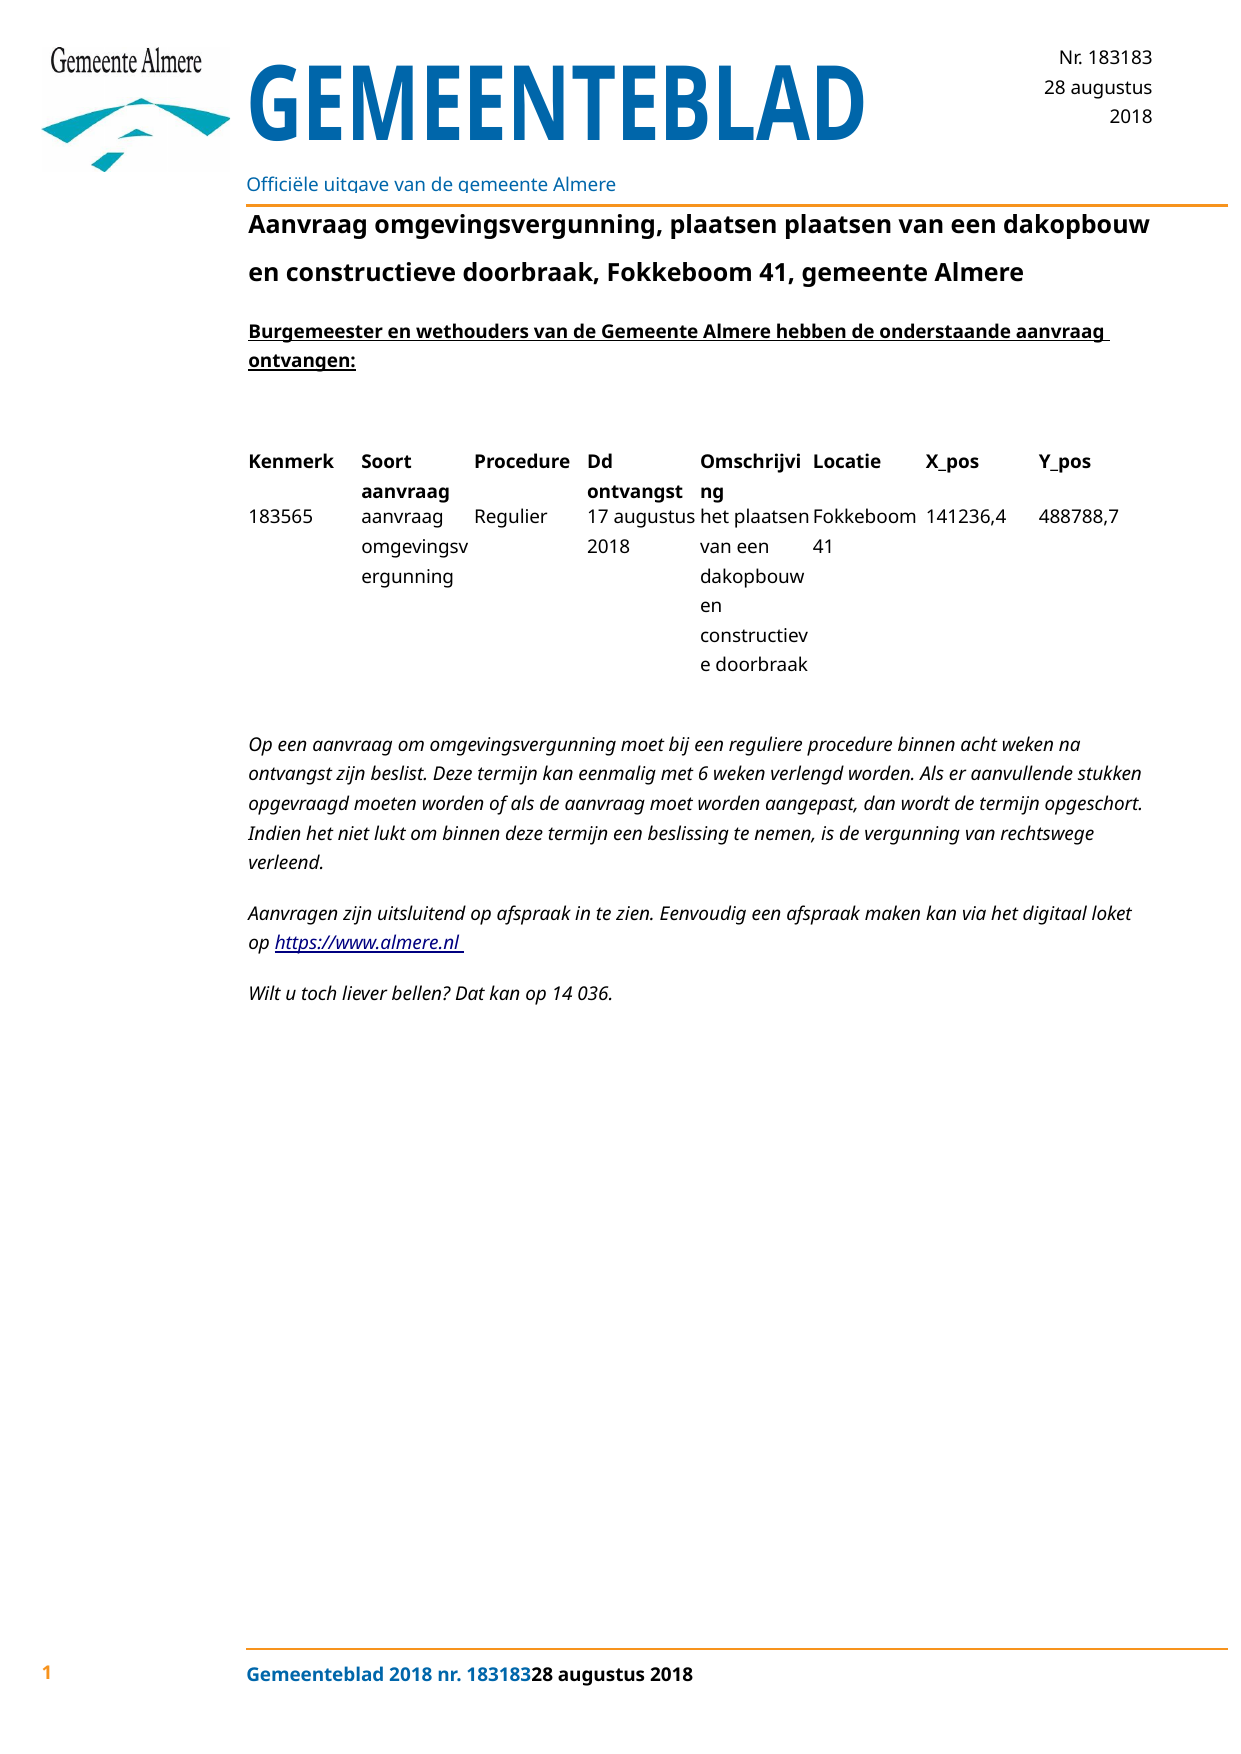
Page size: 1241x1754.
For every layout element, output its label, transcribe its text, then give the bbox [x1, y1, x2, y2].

table_header Soort aanvraag [361, 449, 474, 504]
text Aanvraag omgevingsvergunning, plaatsen plaatsen van een dakopbouw en constructieve doorbraak, Fokkeboom 41, gemeente Almere [248, 207, 1152, 288]
text Aanvragen zijn uitsluitend op afspraak in te zien. Eenvoudig een afspraak maken kan via het digitaal loket op https://www.almere.nl [248, 900, 1152, 955]
table_cell 17 augustus 2018 [587, 504, 700, 677]
table_header Omschrijving [700, 449, 813, 504]
table_cell Fokkeboom 41 [813, 504, 926, 677]
table_cell aanvraag omgevingsvergunning [361, 504, 474, 677]
table_header Kenmerk [248, 449, 361, 504]
table_cell 183565 [248, 504, 361, 677]
table_cell het plaatsen van een dakopbouw en constructieve doorbraak [700, 504, 813, 677]
table_header Y_pos [1039, 449, 1152, 504]
table_cell Regulier [474, 504, 587, 677]
table_header Locatie [813, 449, 926, 504]
table_header X_pos [926, 449, 1038, 504]
picture [41, 47, 231, 172]
table_header Dd ontvangst [587, 449, 700, 504]
text Op een aanvraag om omgevingsvergunning moet bij een reguliere procedure binnen acht weken na ontvangst zijn beslist. Deze termijn kan eenmalig met 6 weken verlengd worden. Als er aanvullende stukken opgevraagd moeten worden of als de aanvraag moet worden aangepast, dan wordt de termijn opgeschort. Indien het niet lukt om binnen deze termijn een beslissing te nemen, is de vergunning van rechtswege verleend. [248, 731, 1152, 875]
table_cell 141236,4 [926, 504, 1038, 677]
table_cell 488788,7 [1039, 504, 1152, 677]
text Burgemeester en wethouders van de Gemeente Almere hebben de onderstaande aanvraag ontvangen: [248, 318, 1152, 373]
table_header Procedure [474, 449, 587, 504]
text Wilt u toch liever bellen? Dat kan op 14 036. [248, 980, 1152, 1006]
